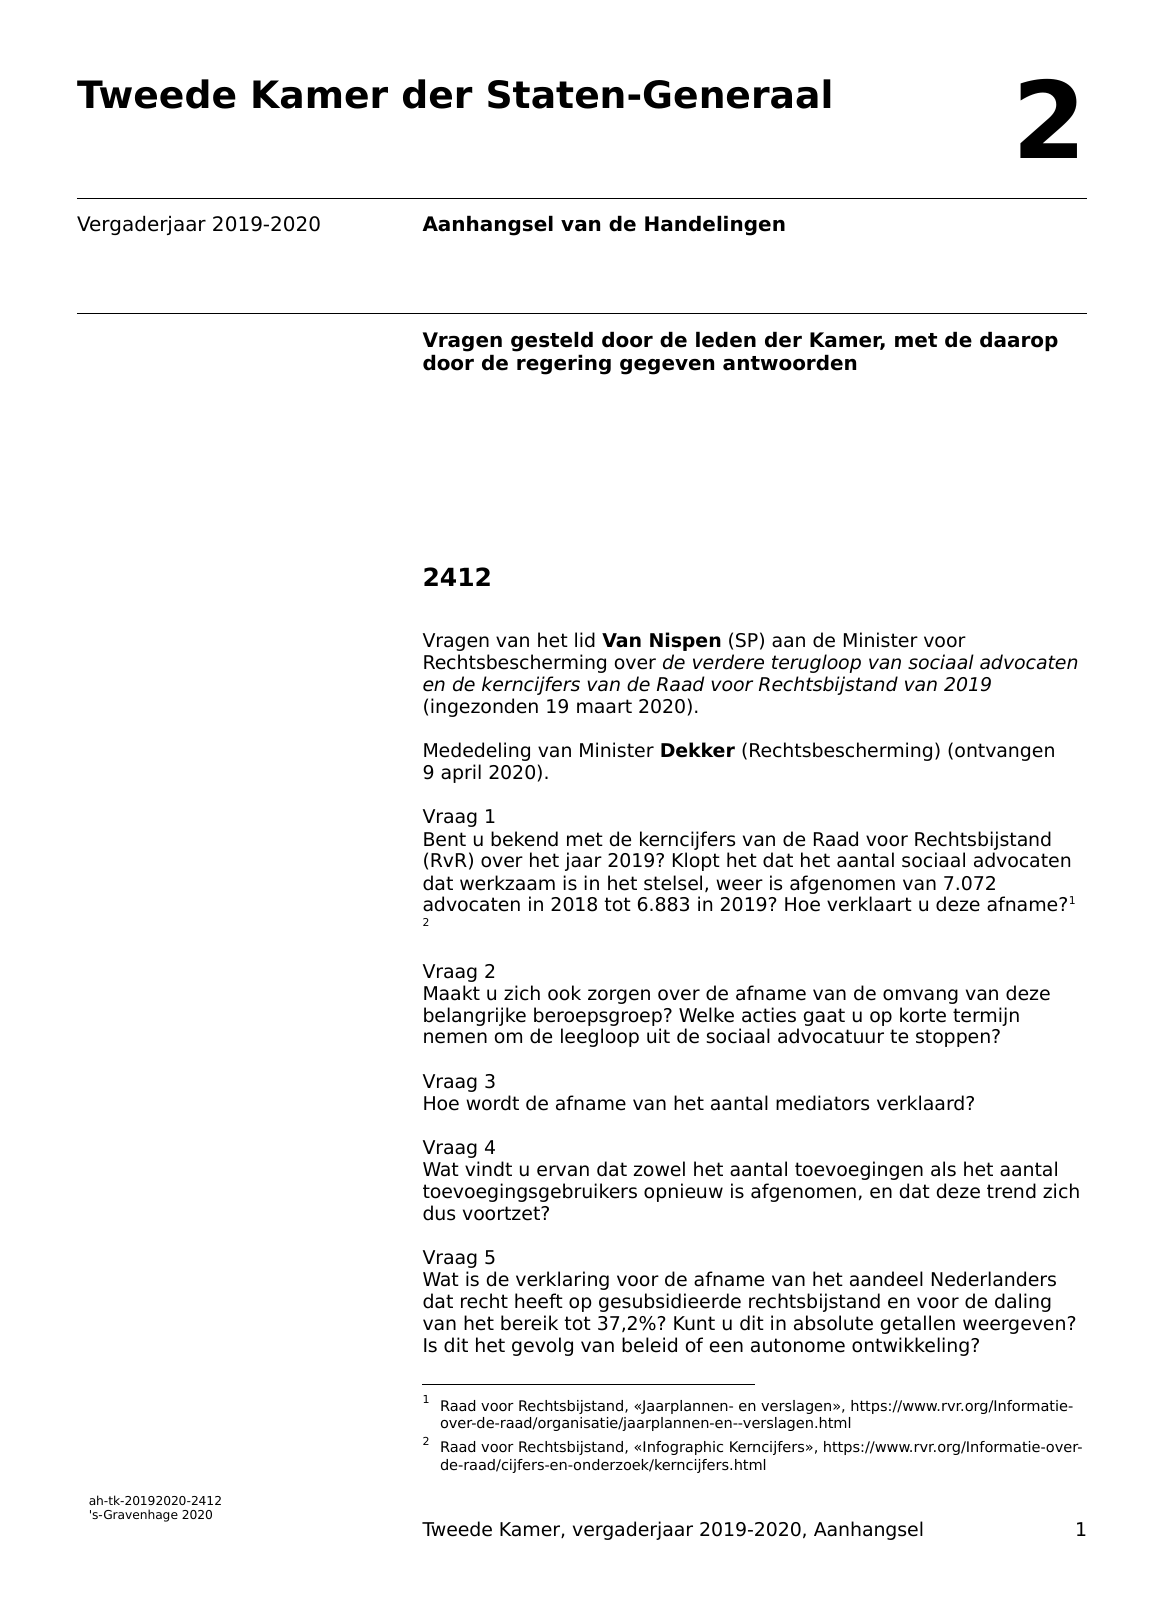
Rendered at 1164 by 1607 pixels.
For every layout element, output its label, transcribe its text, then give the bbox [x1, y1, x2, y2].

table_cell [77, 314, 422, 375]
text Vraag 3 [422, 1071, 1087, 1093]
table_cell Aanhangsel van de Handelingen [422, 199, 1087, 313]
table_cell Vergaderjaar 2019-2020 [77, 199, 422, 313]
text 's-Gravenhage 2020 [88, 1508, 323, 1522]
text Raad voor Rechtsbijstand, «Infographic Kerncijfers», https://www.rvr.org/Informatie-over-de-raad/cijfers-en-onderzoek/kerncijfers.html [422, 1435, 1087, 1474]
text Bent u bekend met de kerncijfers van de Raad voor Rechtsbijstand (RvR) over het jaar 2019? Klopt het dat het aantal sociaal advocaten dat werkzaam is in het stelsel, weer is afgenomen van 7.072 advocaten in 2018 tot 6.883 in 2019? Hoe verklaart u deze afname? [422, 828, 1087, 938]
text Raad voor Rechtsbijstand, «Jaarplannen- en verslagen», https://www.rvr.org/Informatie-over-de-raad/organisatie/jaarplannen-en--verslagen.html [422, 1393, 1087, 1432]
table_cell Vragen gesteld door de leden der Kamer, met de daarop door de regering gegeven antwoorden [422, 314, 1087, 375]
text Vragen van het lid Van Nispen (SP) aan de Minister voor Rechtsbescherming over de verdere terugloop van sociaal advocaten en de kerncijfers van de Raad voor Rechtsbijstand van 2019 (ingezonden 19 maart 2020). [422, 630, 1087, 718]
text Vraag 2 [422, 961, 1087, 982]
text Vraag 5 [422, 1247, 1087, 1269]
text Vraag 1 [422, 806, 1087, 828]
text ah-tk-20192020-2412 [88, 1494, 323, 1508]
text Vraag 4 [422, 1137, 1087, 1159]
text 2412 [422, 563, 1087, 592]
table_header 2 [886, 59, 1087, 198]
text Wat vindt u ervan dat zowel het aantal toevoegingen als het aantal toevoegingsgebruikers opnieuw is afgenomen, en dat deze trend zich dus voortzet? [422, 1159, 1087, 1225]
text Mededeling van Minister Dekker (Rechtsbescherming) (ontvangen 9 april 2020). [422, 740, 1087, 784]
table_header Tweede Kamer der Staten-Generaal [77, 59, 886, 198]
text Maakt u zich ook zorgen over de afname van de omvang van deze belangrijke beroepsgroep? Welke acties gaat u op korte termijn nemen om de leegloop uit de sociaal advocatuur te stoppen? [422, 982, 1087, 1048]
text Hoe wordt de afname van het aantal mediators verklaard? [422, 1093, 1087, 1114]
text Wat is de verklaring voor de afname van het aandeel Nederlanders dat recht heeft op gesubsidieerde rechtsbijstand en voor de daling van het bereik tot 37,2%? Kunt u dit in absolute getallen weergeven? Is dit het gevolg van beleid of een autonome ontwikkeling? [422, 1269, 1087, 1357]
